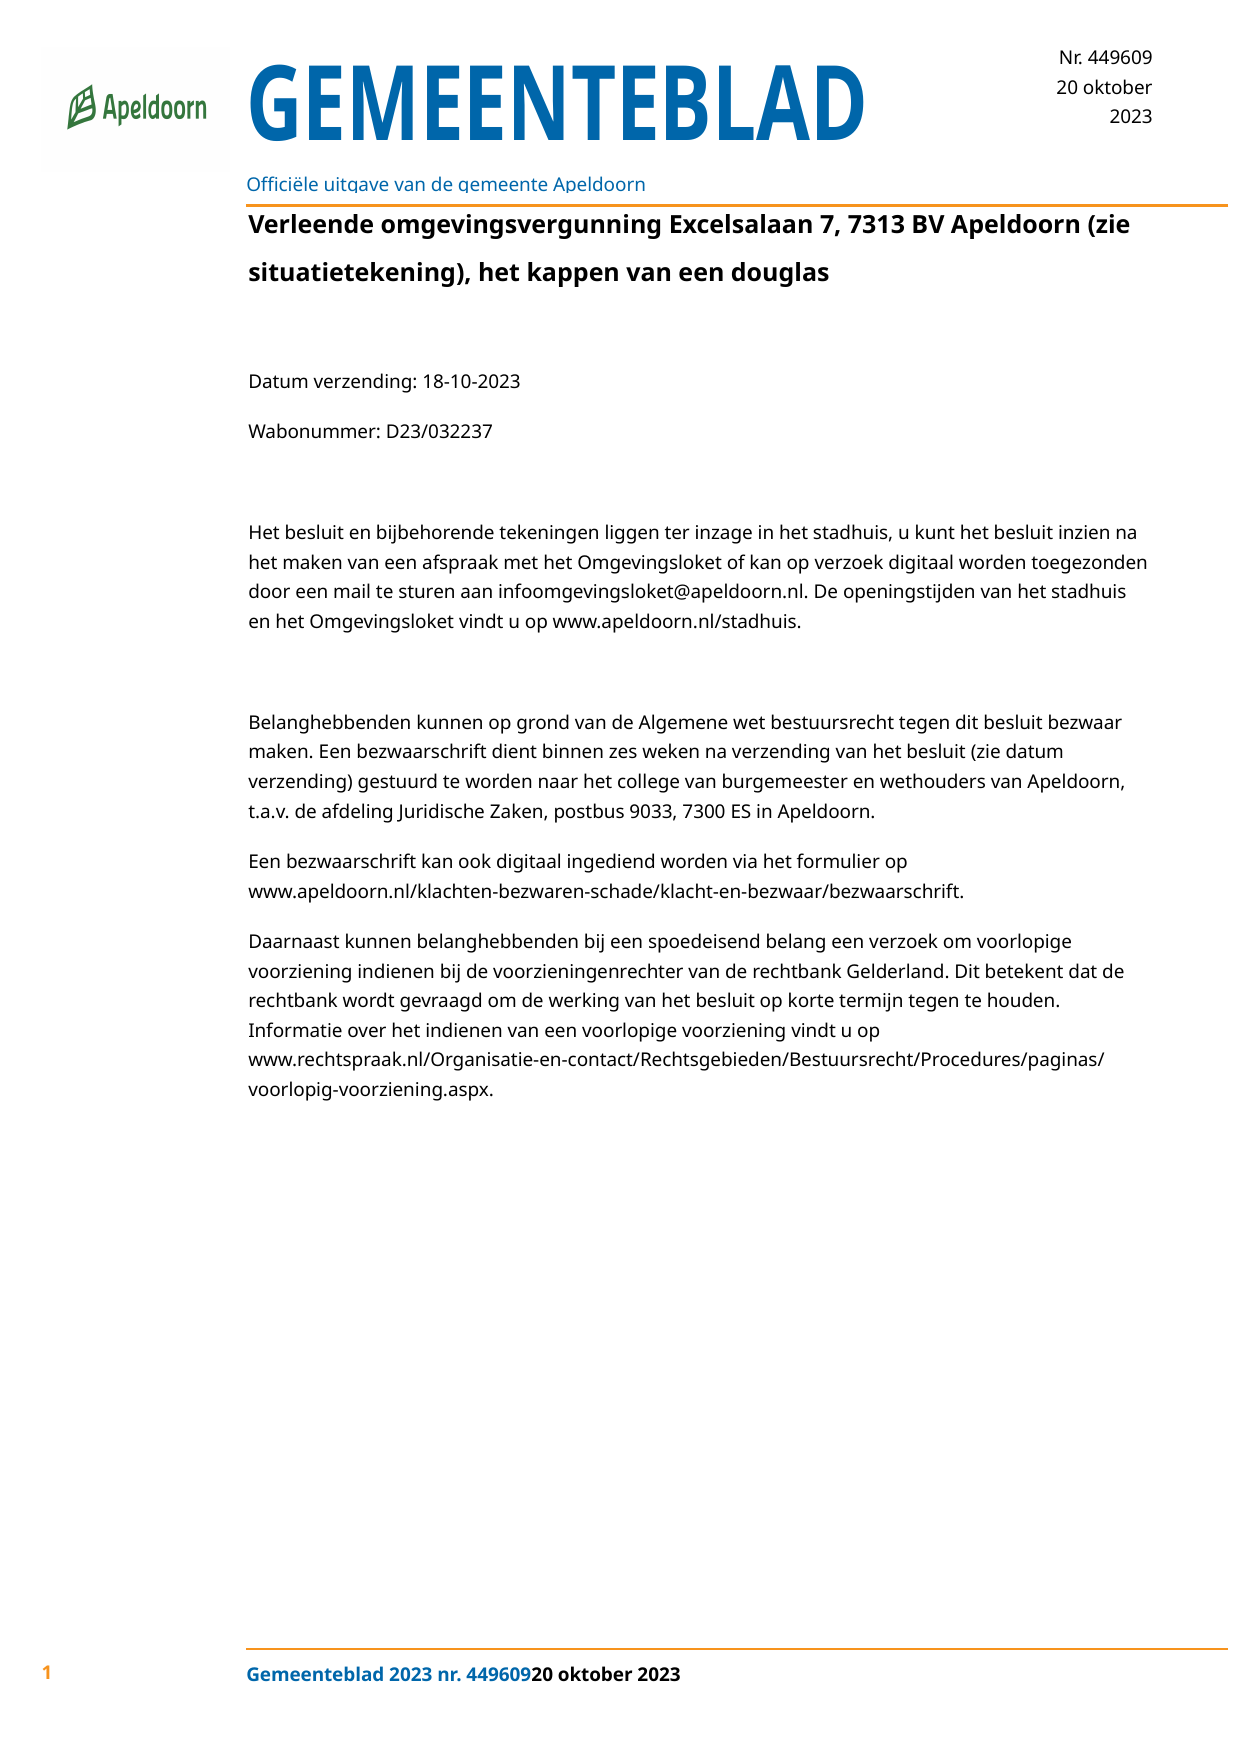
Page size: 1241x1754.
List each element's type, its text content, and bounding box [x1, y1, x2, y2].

text Een bezwaarschrift kan ook digitaal ingediend worden via het formulier op www.apeldoorn.nl/klachten-bezwaren-schade/klacht-en-bezwaar/bezwaarschrift. [248, 848, 1152, 904]
text Belanghebbenden kunnen op grond van de Algemene wet bestuursrecht tegen dit besluit bezwaar maken. Een bezwaarschrift dient binnen zes weken na verzending van het besluit (zie datum verzending) gestuurd te worden naar het college van burgemeester en wethouders van Apeldoorn, t.a.v. de afdeling Juridische Zaken, postbus 9033, 7300 ES in Apeldoorn. [248, 709, 1152, 824]
text Het besluit en bijbehorende tekeningen liggen ter inzage in het stadhuis, u kunt het besluit inzien na het maken van een afspraak met het Omgevingsloket of kan op verzoek digitaal worden toegezonden door een mail te sturen aan infoomgevingsloket@apeldoorn.nl. De openingstijden van het stadhuis en het Omgevingsloket vindt u op www.apeldoorn.nl/stadhuis. [248, 519, 1152, 634]
picture [41, 47, 231, 172]
text Verleende omgevingsvergunning Excelsalaan 7, 7313 BV Apeldoorn (zie situatietekening), het kappen van een douglas [248, 207, 1152, 288]
text Datum verzending: 18-10-2023 [248, 368, 1152, 394]
text Wabonummer: D23/032237 [248, 419, 1152, 444]
text Daarnaast kunnen belanghebbenden bij een spoedeisend belang een verzoek om voorlopige voorziening indienen bij de voorzieningenrechter van de rechtbank Gelderland. Dit betekent dat de rechtbank wordt gevraagd om de werking van het besluit op korte termijn tegen te houden. Informatie over het indienen van een voorlopige voorziening vindt u op www.rechtspraak.nl/Organisatie-en-contact/Rechtsgebieden/Bestuursrecht/Procedures/paginas/voorlopig-voorziening.aspx. [248, 928, 1152, 1102]
